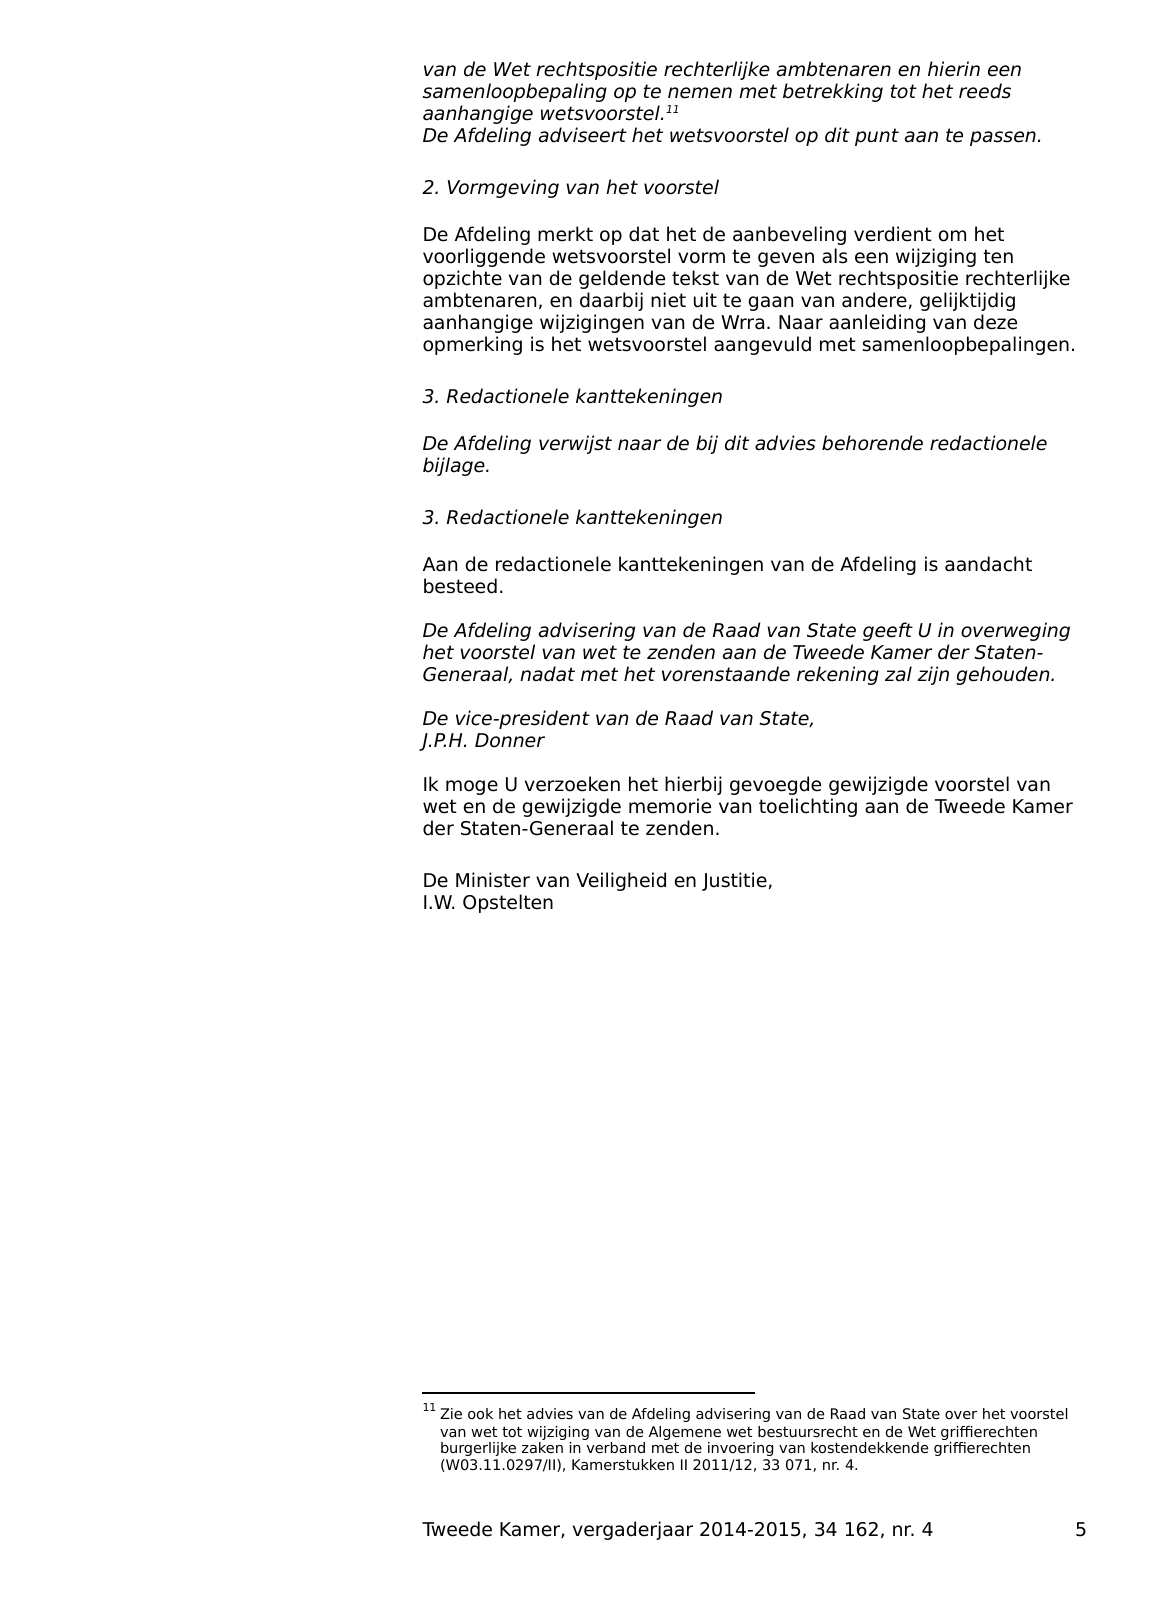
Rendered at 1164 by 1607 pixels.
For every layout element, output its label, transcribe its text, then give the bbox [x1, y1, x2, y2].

text J.P.H. Donner [422, 730, 1087, 752]
subtitle 3. Redactionele kanttekeningen [422, 386, 1087, 408]
text De Minister van Veiligheid en Justitie, I.W. Opstelten [422, 870, 1087, 914]
subtitle 3. Redactionele kanttekeningen [422, 507, 1087, 529]
text van de Wet rechtspositie rechterlijke ambtenaren en hierin een samenloopbepaling op te nemen met betrekking tot het reeds aanhangige wetsvoorstel. [422, 59, 1087, 125]
text Aan de redactionele kanttekeningen van de Afdeling is aandacht besteed. [422, 554, 1087, 598]
text De Afdeling merkt op dat het de aanbeveling verdient om het voorliggende wetsvoorstel vorm te geven als een wijziging ten opzichte van de geldende tekst van de Wet rechtspositie rechterlijke ambtenaren, en daarbij niet uit te gaan van andere, gelijktijdig aanhangige wijzigingen van de Wrra. Naar aanleiding van deze opmerking is het wetsvoorstel aangevuld met samenloopbepalingen. [422, 224, 1087, 356]
text Zie ook het advies van de Afdeling advisering van de Raad van State over het voorstel van wet tot wijziging van de Algemene wet bestuursrecht en de Wet griffierechten burgerlijke zaken in verband met de invoering van kostendekkende griffierechten (W03.11.0297/II), Kamerstukken II 2011/12, 33 071, nr. 4. [422, 1402, 1087, 1474]
subtitle 2. Vormgeving van het voorstel [422, 177, 1087, 199]
text Ik moge U verzoeken het hierbij gevoegde gewijzigde voorstel van wet en de gewijzigde memorie van toelichting aan de Tweede Kamer der Staten-Generaal te zenden. [422, 774, 1087, 840]
text De Afdeling advisering van de Raad van State geeft U in overweging het voorstel van wet te zenden aan de Tweede Kamer der Staten-Generaal, nadat met het vorenstaande rekening zal zijn gehouden. [422, 620, 1087, 686]
text De Afdeling adviseert het wetsvoorstel op dit punt aan te passen. [422, 125, 1087, 147]
text De vice-president van de Raad van State, [422, 708, 1087, 730]
text De Afdeling verwijst naar de bij dit advies behorende redactionele bijlage. [422, 433, 1087, 477]
